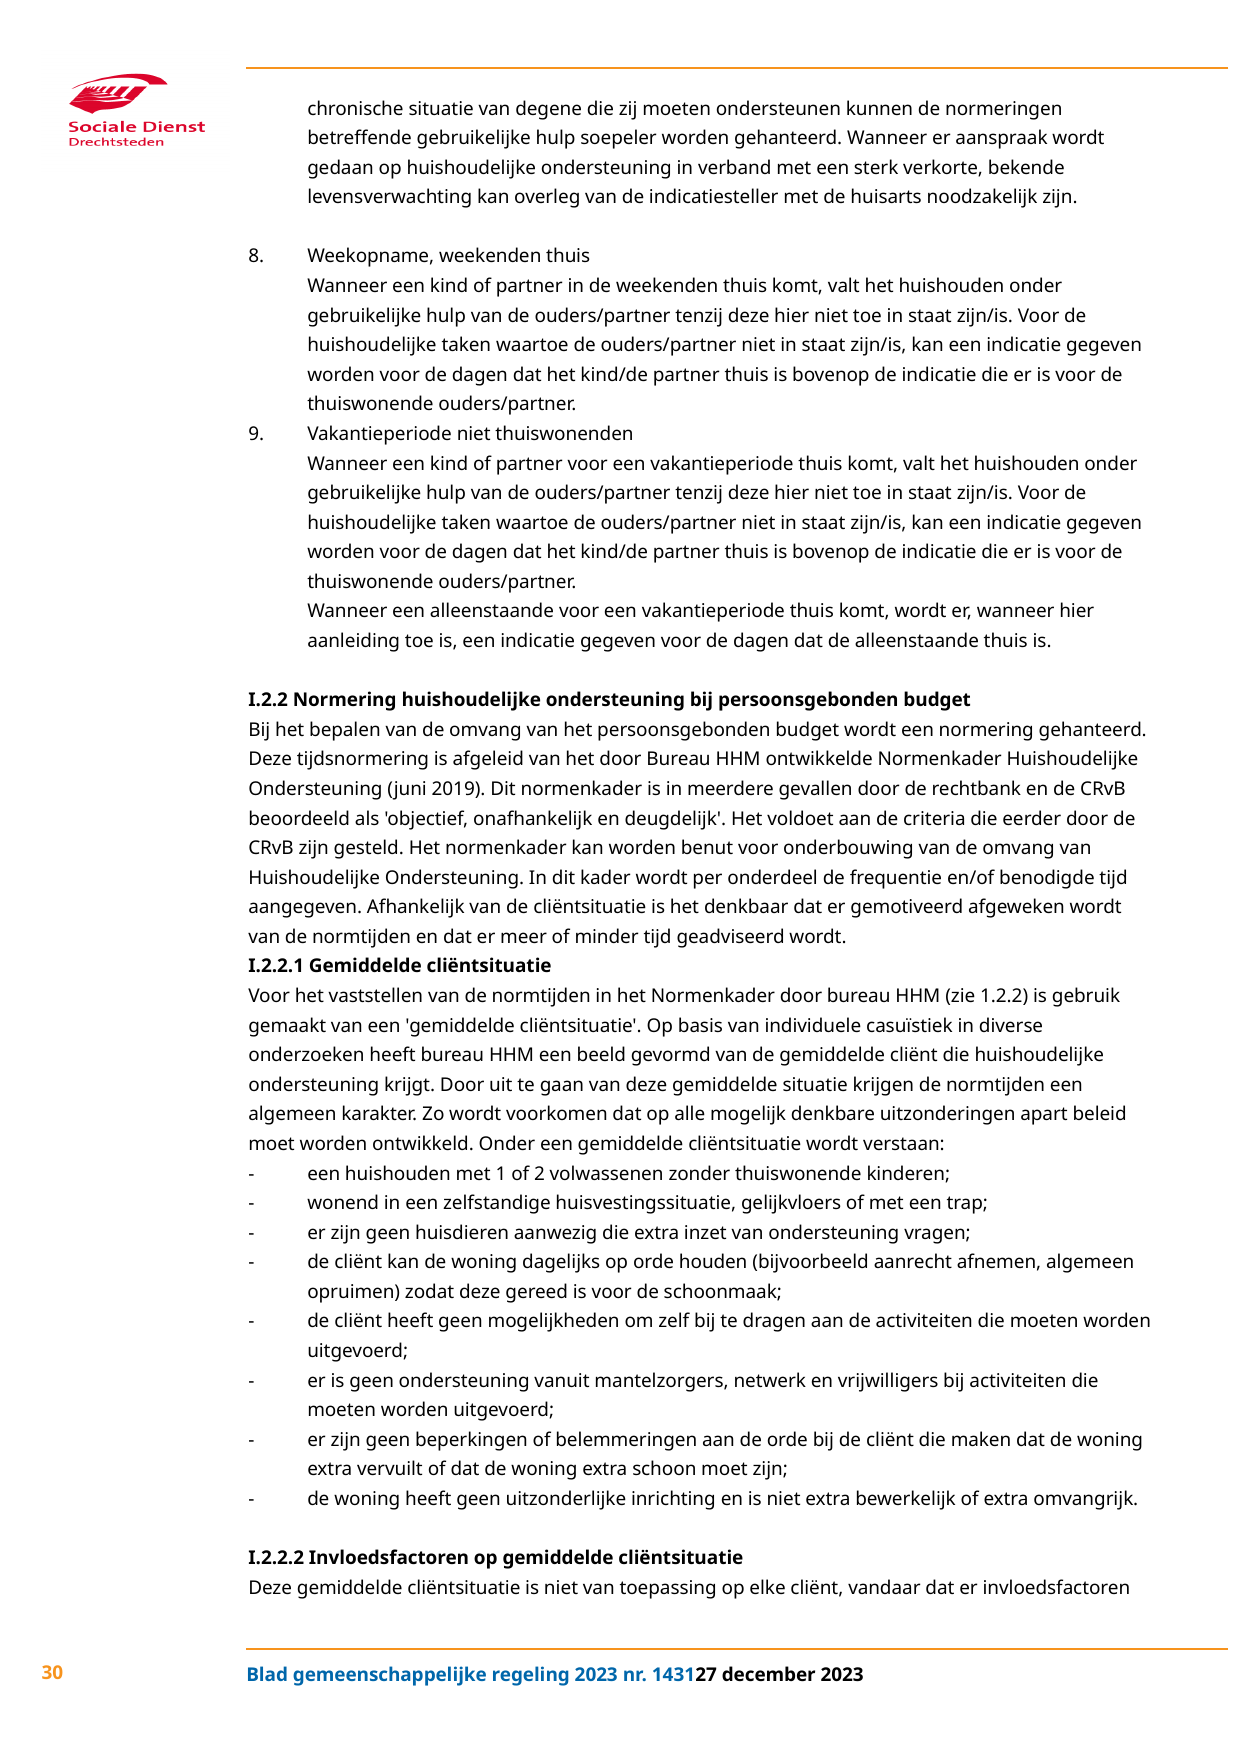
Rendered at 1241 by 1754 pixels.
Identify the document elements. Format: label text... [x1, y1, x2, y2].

list Vakantieperiode niet thuiswonenden [248, 420, 1152, 446]
text Deze gemiddelde cliëntsituatie is niet van toepassing op elke cliënt, vandaar dat er invloedsfactoren [248, 1574, 1152, 1600]
list een huishouden met 1 of 2 volwassenen zonder thuiswonende kinderen; [248, 1160, 1152, 1186]
list de cliënt heeft geen mogelijkheden om zelf bij te dragen aan de activiteiten die moeten worden uitgevoerd; [248, 1308, 1152, 1363]
list Weekopname, weekenden thuis [248, 243, 1152, 268]
text I.2.2.1 Gemiddelde cliëntsituatie [248, 953, 1152, 978]
list chronische situatie van degene die zij moeten ondersteunen kunnen de normeringen betreffende gebruikelijke hulp soepeler worden gehanteerd. Wanneer er aanspraak wordt gedaan op huishoudelijke ondersteuning in verband met een sterk verkorte, bekende levensverwachting kan overleg van de indicatiesteller met de huisarts noodzakelijk zijn. [248, 95, 1152, 209]
list er is geen ondersteuning vanuit mantelzorgers, netwerk en vrijwilligers bij activiteiten die moeten worden uitgevoerd; [248, 1367, 1152, 1422]
text Voor het vaststellen van de normtijden in het Normenkader door bureau HHM (zie 1.2.2) is gebruik gemaakt van een 'gemiddelde cliëntsituatie'. Op basis van individuele casuïstiek in diverse onderzoeken heeft bureau HHM een beeld gevormd van de gemiddelde cliënt die huishoudelijke ondersteuning krijgt. Door uit te gaan van deze gemiddelde situatie krijgen de normtijden een algemeen karakter. Zo wordt voorkomen dat op alle mogelijk denkbare uitzonderingen apart beleid moet worden ontwikkeld. Onder een gemiddelde cliëntsituatie wordt verstaan: [248, 982, 1152, 1156]
text I.2.2.2 Invloedsfactoren op gemiddelde cliëntsituatie [248, 1544, 1152, 1570]
list wonend in een zelfstandige huisvestingssituatie, gelijkvloers of met een trap; [248, 1189, 1152, 1215]
list er zijn geen huisdieren aanwezig die extra inzet van ondersteuning vragen; [248, 1219, 1152, 1245]
list er zijn geen beperkingen of belemmeringen aan de orde bij de cliënt die maken dat de woning extra vervuilt of dat de woning extra schoon moet zijn; [248, 1426, 1152, 1481]
list de cliënt kan de woning dagelijks op orde houden (bijvoorbeeld aanrecht afnemen, algemeen opruimen) zodat deze gereed is voor de schoonmaak; [248, 1248, 1152, 1304]
picture [41, 47, 231, 172]
list Wanneer een alleenstaande voor een vakantieperiode thuis komt, wordt er, wanneer hier aanleiding toe is, een indicatie gegeven voor de dagen dat de alleenstaande thuis is. [248, 598, 1152, 653]
text Bij het bepalen van de omvang van het persoonsgebonden budget wordt een normering gehanteerd. Deze tijdsnormering is afgeleid van het door Bureau HHM ontwikkelde Normenkader Huishoudelijke Ondersteuning (juni 2019). Dit normenkader is in meerdere gevallen door de rechtbank en de CRvB beoordeeld als 'objectief, onafhankelijk en deugdelijk'. Het voldoet aan de criteria die eerder door de CRvB zijn gesteld. Het normenkader kan worden benut voor onderbouwing van de omvang van Huishoudelijke Ondersteuning. In dit kader wordt per onderdeel de frequentie en/of benodigde tijd aangegeven. Afhankelijk van de cliëntsituatie is het denkbaar dat er gemotiveerd afgeweken wordt van de normtijden en dat er meer of minder tijd geadviseerd wordt. [248, 716, 1152, 949]
list Wanneer een kind of partner voor een vakantieperiode thuis komt, valt het huishouden onder gebruikelijke hulp van de ouders/partner tenzij deze hier niet toe in staat zijn/is. Voor de huishoudelijke taken waartoe de ouders/partner niet in staat zijn/is, kan een indicatie gegeven worden voor de dagen dat het kind/de partner thuis is bovenop de indicatie die er is voor de thuiswonende ouders/partner. [248, 450, 1152, 594]
list Wanneer een kind of partner in de weekenden thuis komt, valt het huishouden onder gebruikelijke hulp van de ouders/partner tenzij deze hier niet toe in staat zijn/is. Voor de huishoudelijke taken waartoe de ouders/partner niet in staat zijn/is, kan een indicatie gegeven worden voor de dagen dat het kind/de partner thuis is bovenop de indicatie die er is voor de thuiswonende ouders/partner. [248, 272, 1152, 416]
list de woning heeft geen uitzonderlijke inrichting en is niet extra bewerkelijk of extra omvangrijk. [248, 1485, 1152, 1511]
text I.2.2 Normering huishoudelijke ondersteuning bij persoonsgebonden budget [248, 686, 1152, 712]
